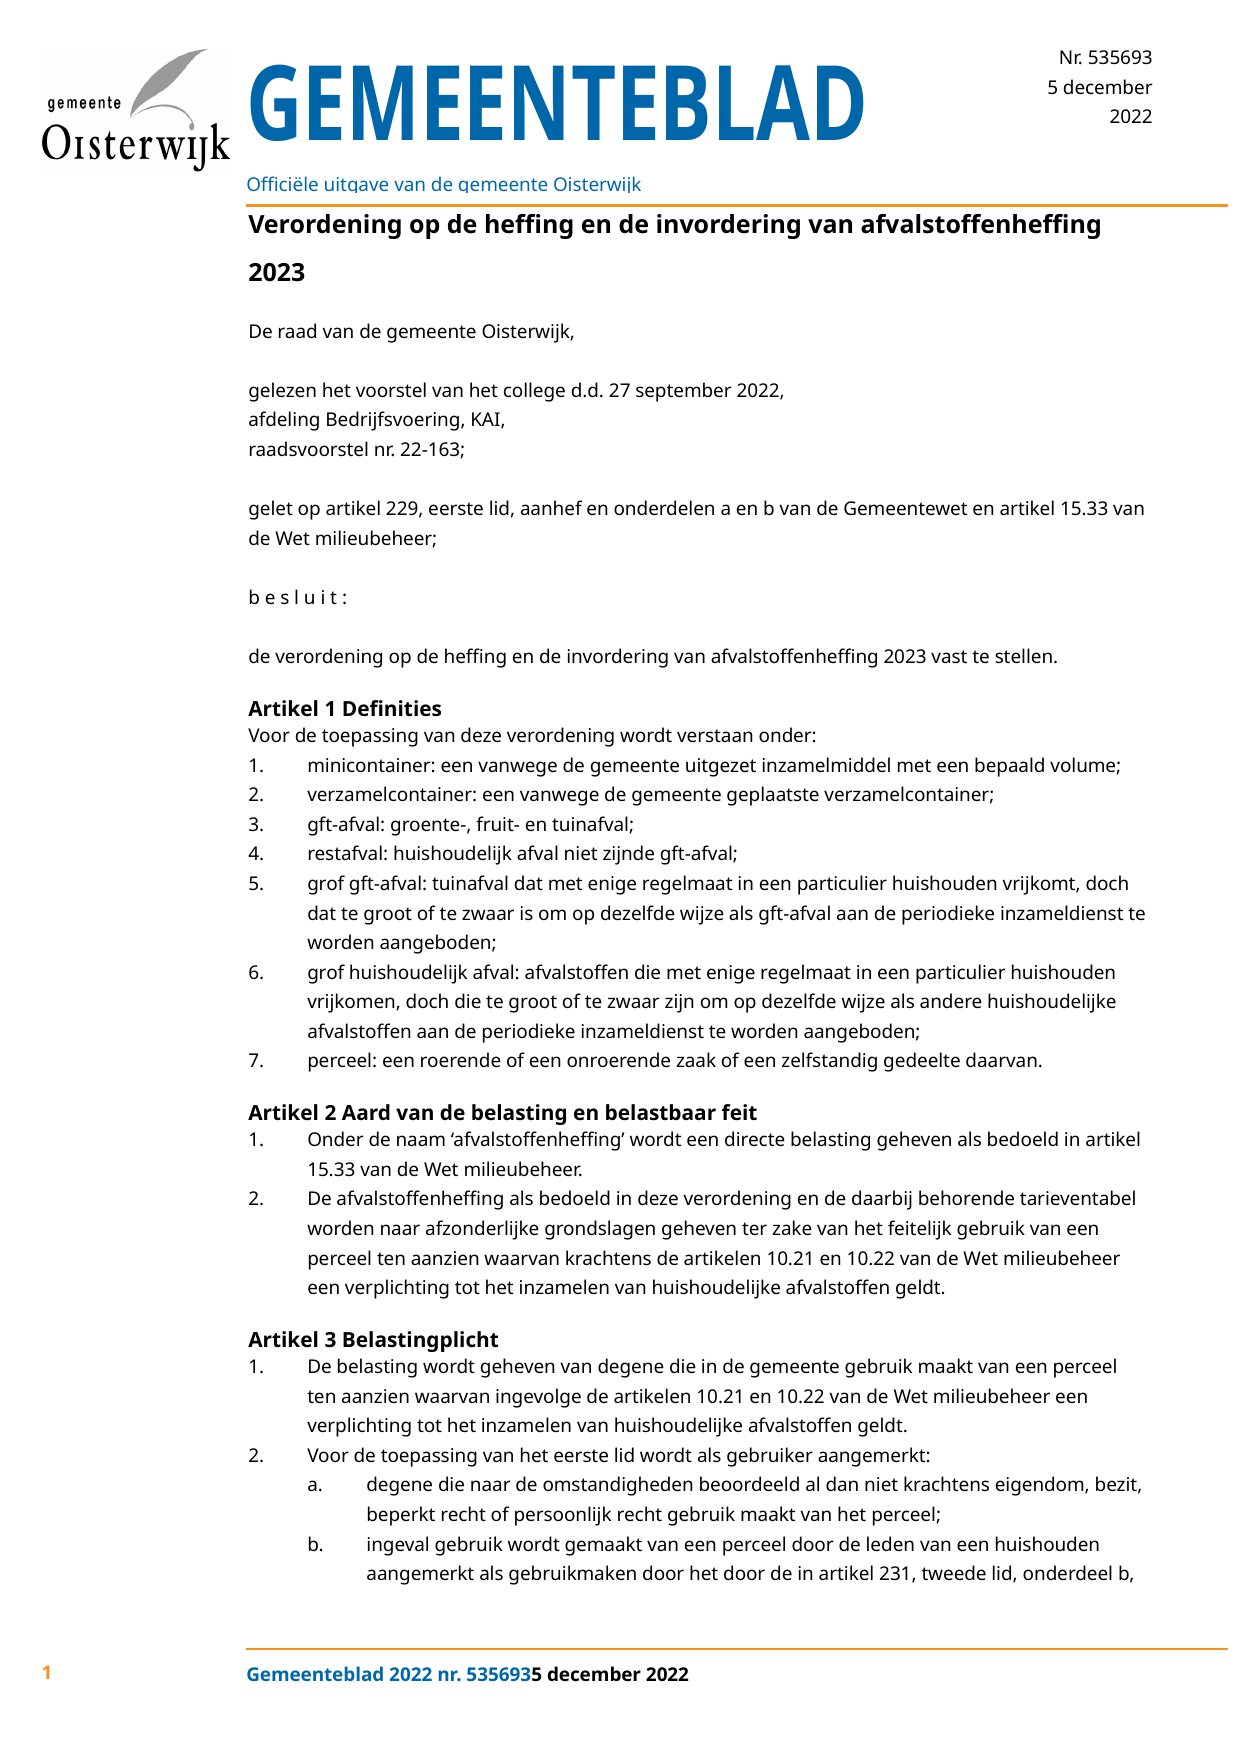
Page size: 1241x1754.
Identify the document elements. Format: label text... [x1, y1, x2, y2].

text raadsvoorstel nr. 22-163; [248, 436, 1152, 462]
text De raad van de gemeente Oisterwijk, [248, 318, 1152, 344]
list grof gft-afval: tuinafval dat met enige regelmaat in een particulier huishouden vrijkomt, doch dat te groot of te zwaar is om op dezelfde wijze als gft-afval aan de periodieke inzameldienst te worden aangeboden; [248, 870, 1152, 955]
list degene die naar de omstandigheden beoordeeld al dan niet krachtens eigendom, bezit, beperkt recht of persoonlijk recht gebruik maakt van het perceel; [307, 1472, 1152, 1527]
text Verordening op de heffing en de invordering van afvalstoffenheffing 2023 [248, 207, 1152, 288]
list restafval: huishoudelijk afval niet zijnde gft-afval; [248, 841, 1152, 866]
list Onder de naam ‘afvalstoffenheffing’ wordt een directe belasting geheven als bedoeld in artikel 15.33 van de Wet milieubeheer. [248, 1126, 1152, 1182]
list De belasting wordt geheven van degene die in de gemeente gebruik maakt van een perceel ten aanzien waarvan ingevolge de artikelen 10.21 en 10.22 van de Wet milieubeheer een verplichting tot het inzamelen van huishoudelijke afvalstoffen geldt. [248, 1353, 1152, 1438]
list grof huishoudelijk afval: afvalstoffen die met enige regelmaat in een particulier huishouden vrijkomen, doch die te groot of te zwaar zijn om op dezelfde wijze als andere huishoudelijke afvalstoffen aan de periodieke inzameldienst te worden aangeboden; [248, 959, 1152, 1044]
text Artikel 2 Aard van de belasting en belastbaar feit [248, 1098, 1152, 1126]
list minicontainer: een vanwege de gemeente uitgezet inzamelmiddel met een bepaald volume; [248, 752, 1152, 777]
text Artikel 3 Belastingplicht [248, 1325, 1152, 1353]
text afdeling Bedrijfsvoering, KAI, [248, 407, 1152, 432]
list perceel: een roerende of een onroerende zaak of een zelfstandig gedeelte daarvan. [248, 1048, 1152, 1073]
text de verordening op de heffing en de invordering van afvalstoffenheffing 2023 vast te stellen. [248, 643, 1152, 669]
text b e s l u i t : [248, 584, 1152, 610]
list Voor de toepassing van het eerste lid wordt als gebruiker aangemerkt: [248, 1442, 1152, 1468]
picture [41, 47, 231, 172]
list gft-afval: groente-, fruit- en tuinafval; [248, 811, 1152, 837]
list ingeval gebruik wordt gemaakt van een perceel door de leden van een huishouden aangemerkt als gebruikmaken door het door de in artikel 231, tweede lid, onderdeel b, [307, 1531, 1152, 1586]
text gelet op artikel 229, eerste lid, aanhef en onderdelen a en b van de Gemeentewet en artikel 15.33 van de Wet milieubeheer; [248, 495, 1152, 551]
text gelezen het voorstel van het college d.d. 27 september 2022, [248, 377, 1152, 403]
text Voor de toepassing van deze verordening wordt verstaan onder: [248, 722, 1152, 748]
list De afvalstoffenheffing als bedoeld in deze verordening en de daarbij behorende tarieventabel worden naar afzonderlijke grondslagen geheven ter zake van het feitelijk gebruik van een perceel ten aanzien waarvan krachtens de artikelen 10.21 en 10.22 van de Wet milieubeheer een verplichting tot het inzamelen van huishoudelijke afvalstoffen geldt. [248, 1186, 1152, 1300]
text Artikel 1 Definities [248, 694, 1152, 722]
list verzamelcontainer: een vanwege de gemeente geplaatste verzamelcontainer; [248, 781, 1152, 807]
